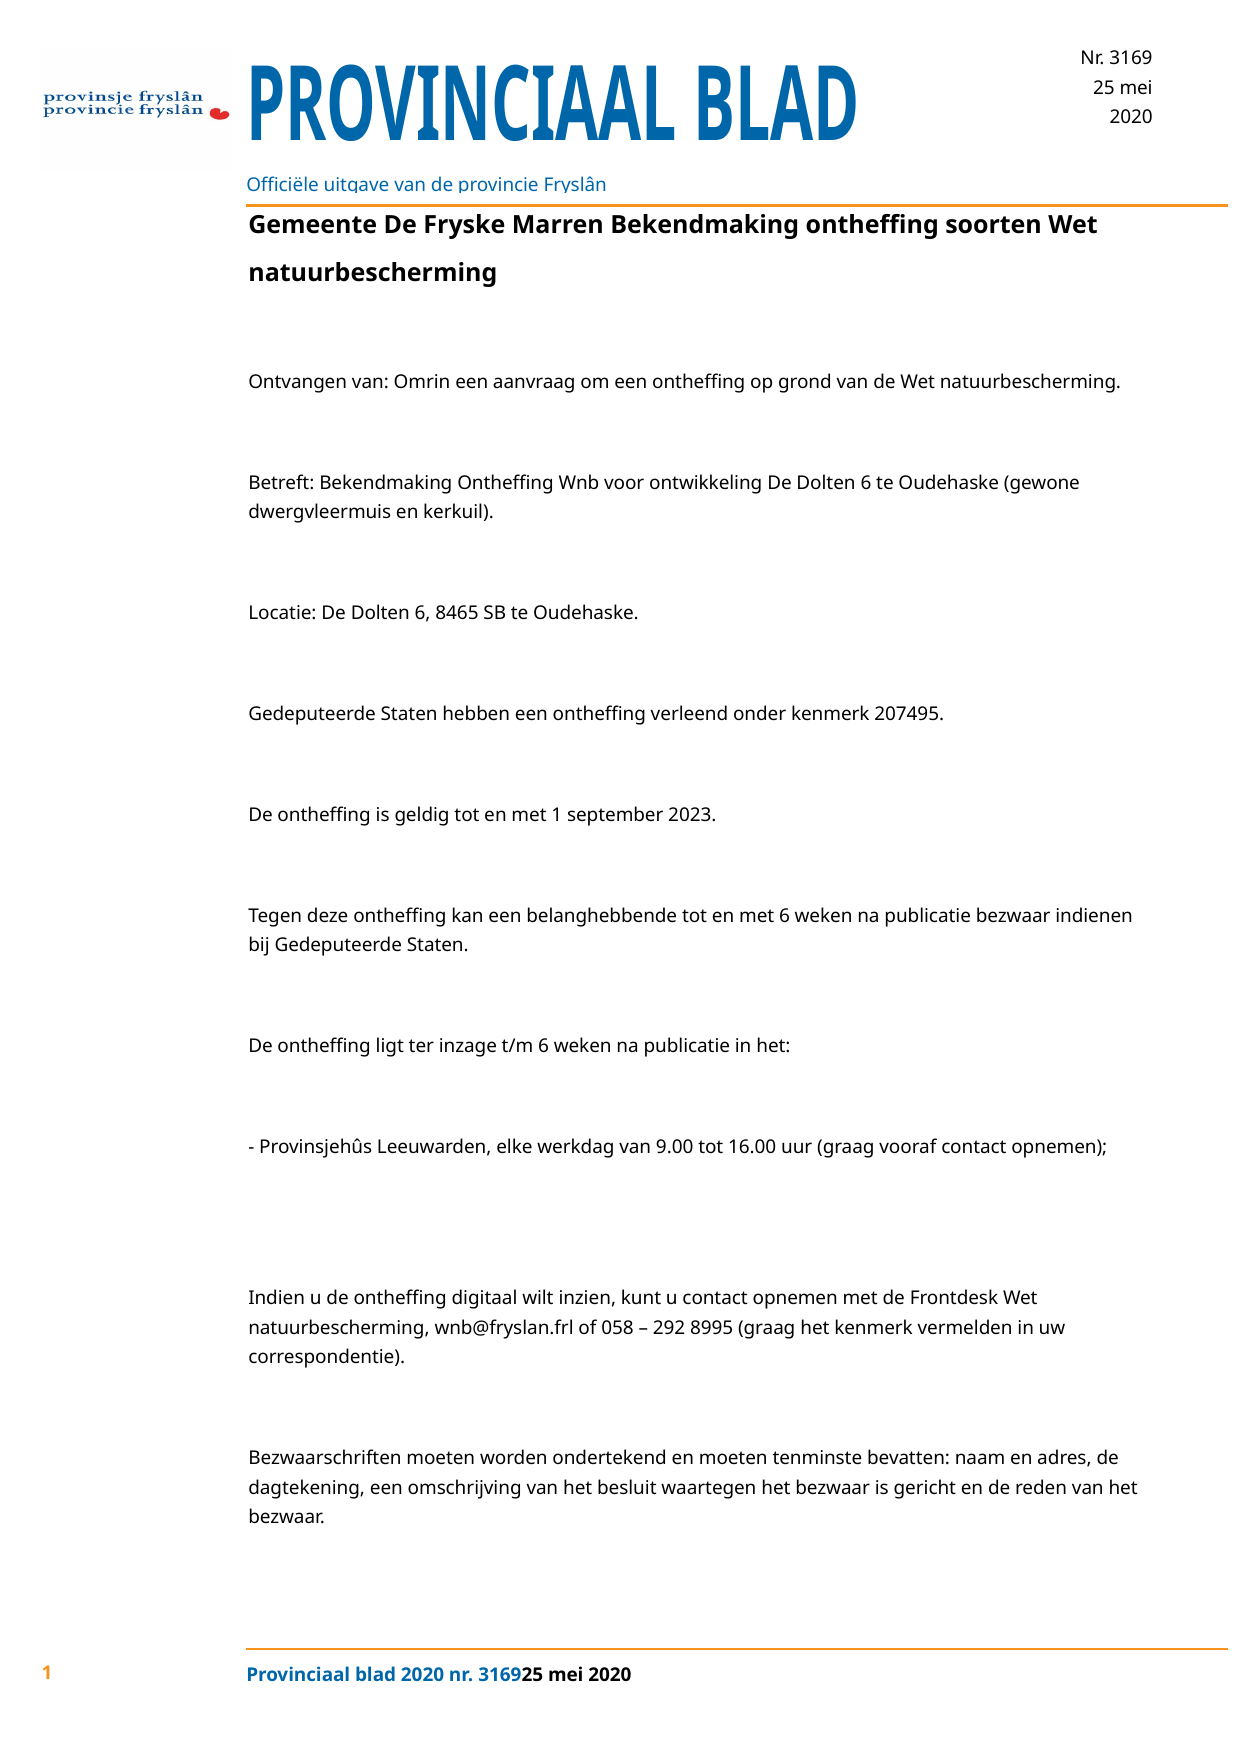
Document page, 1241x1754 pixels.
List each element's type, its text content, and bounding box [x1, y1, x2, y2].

text - Provinsjehûs Leeuwarden, elke werkdag van 9.00 tot 16.00 uur (graag vooraf contact opnemen); [248, 1133, 1152, 1159]
text Gemeente De Fryske Marren Bekendmaking ontheffing soorten Wet natuurbescherming [248, 207, 1152, 288]
text Gedeputeerde Staten hebben een ontheffing verleend onder kenmerk 207495. [248, 700, 1152, 726]
picture [41, 47, 231, 172]
text Betreft: Bekendmaking Ontheffing Wnb voor ontwikkeling De Dolten 6 te Oudehaske (gewone dwergvleermuis en kerkuil). [248, 469, 1152, 524]
text De ontheffing is geldig tot en met 1 september 2023. [248, 801, 1152, 827]
text Indien u de ontheffing digitaal wilt inzien, kunt u contact opnemen met de Frontdesk Wet natuurbescherming, wnb@fryslan.frl of 058 – 292 8995 (graag het kenmerk vermelden in uw correspondentie). [248, 1284, 1152, 1369]
text Bezwaarschriften moeten worden ondertekend en moeten tenminste bevatten: naam en adres, de dagtekening, een omschrijving van het besluit waartegen het bezwaar is gericht en de reden van het bezwaar. [248, 1444, 1152, 1529]
text Tegen deze ontheffing kan een belanghebbende tot en met 6 weken na publicatie bezwaar indienen bij Gedeputeerde Staten. [248, 902, 1152, 957]
text Ontvangen van: Omrin een aanvraag om een ontheffing op grond van de Wet natuurbescherming. [248, 368, 1152, 394]
text Locatie: De Dolten 6, 8465 SB te Oudehaske. [248, 599, 1152, 625]
text De ontheffing ligt ter inzage t/m 6 weken na publicatie in het: [248, 1032, 1152, 1058]
